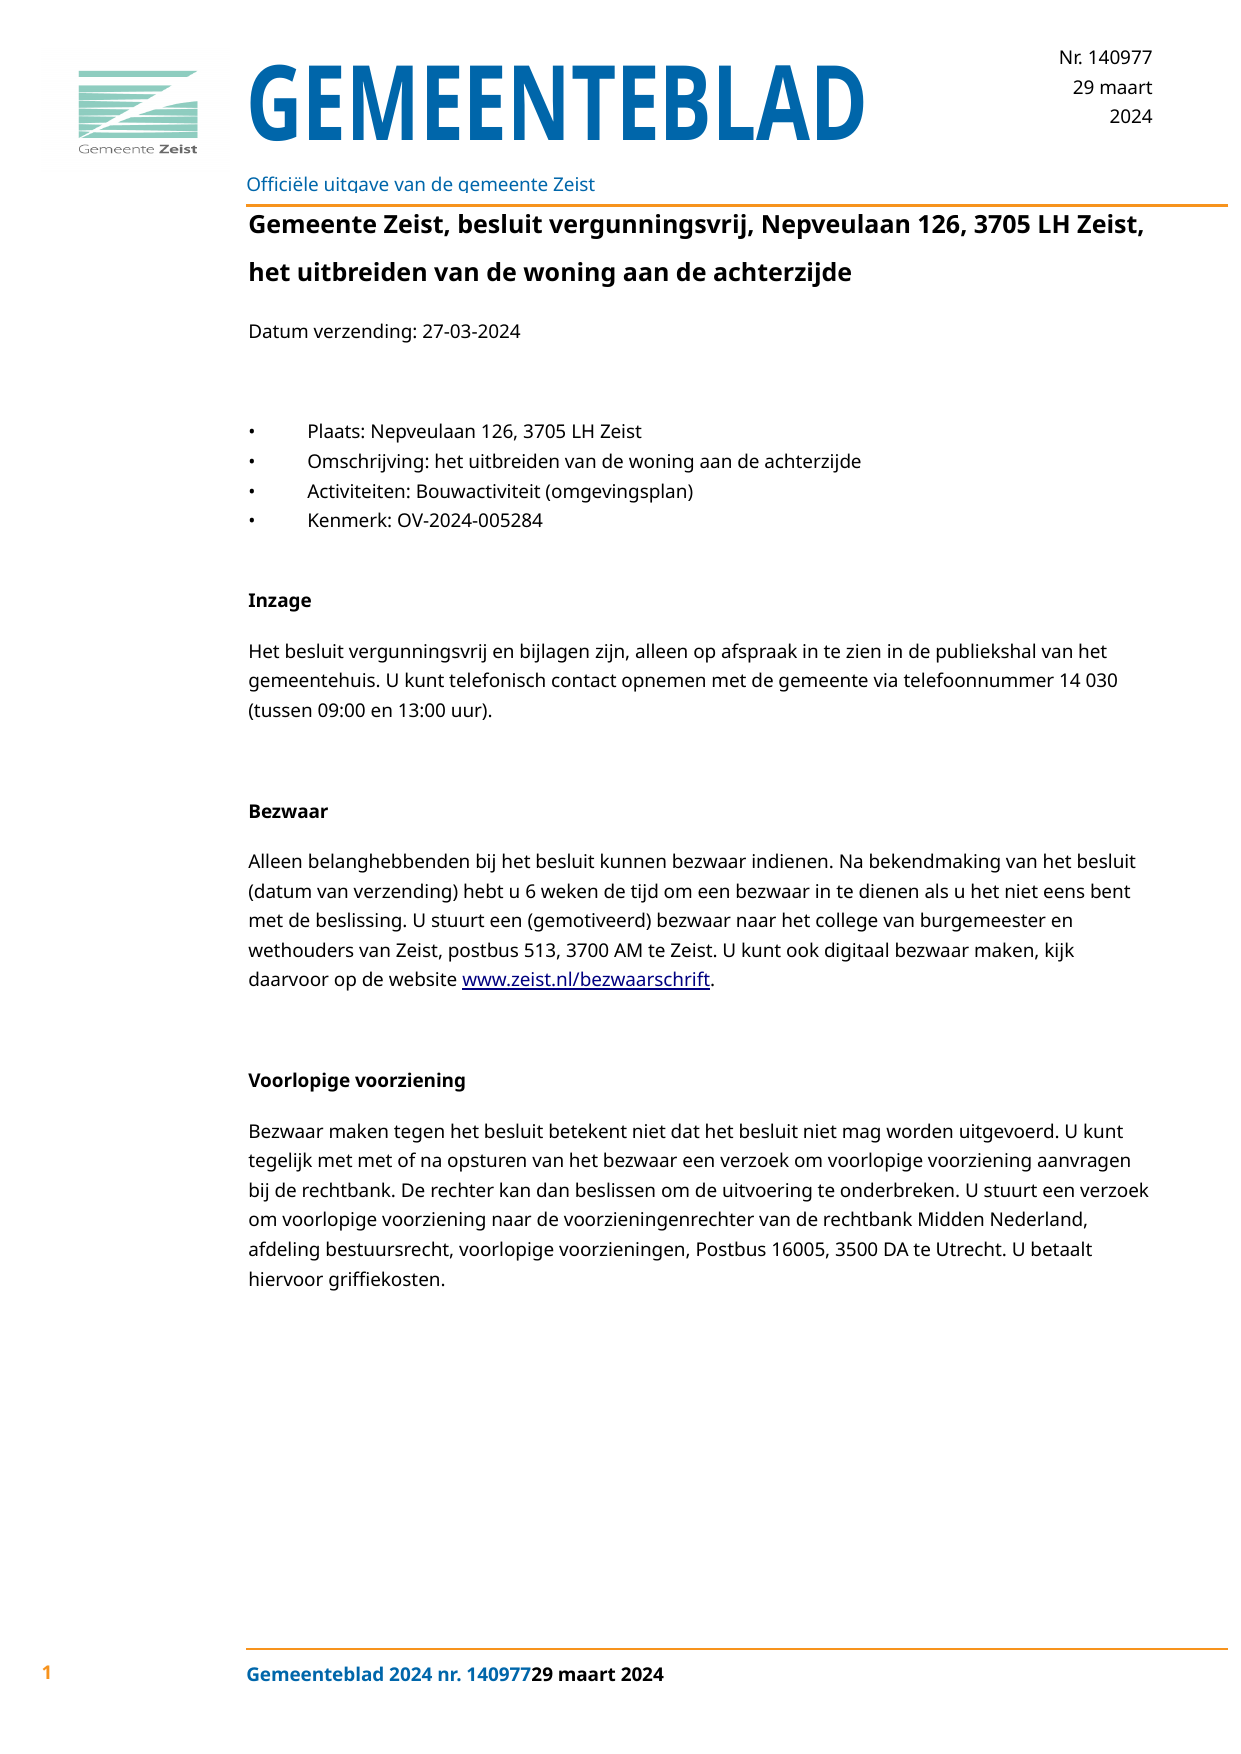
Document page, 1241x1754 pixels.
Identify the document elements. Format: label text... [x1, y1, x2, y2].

text Voorlopige voorziening [248, 1067, 1152, 1093]
list Plaats: Nepveulaan 126, 3705 LH Zeist [248, 419, 1152, 444]
text Alleen belanghebbenden bij het besluit kunnen bezwaar indienen. Na bekendmaking van het besluit (datum van verzending) hebt u 6 weken de tijd om een bezwaar in te dienen als u het niet eens bent met de beslissing. U stuurt een (gemotiveerd) bezwaar naar het college van burgemeester en wethouders van Zeist, postbus 513, 3700 AM te Zeist. U kunt ook digitaal bezwaar maken, kijk daarvoor op de website www.zeist.nl/bezwaarschrift. [248, 848, 1152, 992]
text Inzage [248, 587, 1152, 613]
text Datum verzending: 27-03-2024 [248, 318, 1152, 344]
list Activiteiten: Bouwactiviteit (omgevingsplan) [248, 478, 1152, 504]
list Omschrijving: het uitbreiden van de woning aan de achterzijde [248, 448, 1152, 474]
picture [41, 47, 231, 172]
text Bezwaar [248, 798, 1152, 824]
list Kenmerk: OV-2024-005284 [248, 507, 1152, 533]
text Bezwaar maken tegen het besluit betekent niet dat het besluit niet mag worden uitgevoerd. U kunt tegelijk met met of na opsturen van het bezwaar een verzoek om voorlopige voorziening aanvragen bij de rechtbank. De rechter kan dan beslissen om de uitvoering te onderbreken. U stuurt een verzoek om voorlopige voorziening naar de voorzieningenrechter van de rechtbank Midden Nederland, afdeling bestuursrecht, voorlopige voorzieningen, Postbus 16005, 3500 DA te Utrecht. U betaalt hiervoor griffiekosten. [248, 1118, 1152, 1292]
text Gemeente Zeist, besluit vergunningsvrij, Nepveulaan 126, 3705 LH Zeist, het uitbreiden van de woning aan de achterzijde [248, 207, 1152, 288]
text Het besluit vergunningsvrij en bijlagen zijn, alleen op afspraak in te zien in de publiekshal van het gemeentehuis. U kunt telefonisch contact opnemen met de gemeente via telefoonnummer 14 030 (tussen 09:00 en 13:00 uur). [248, 638, 1152, 723]
